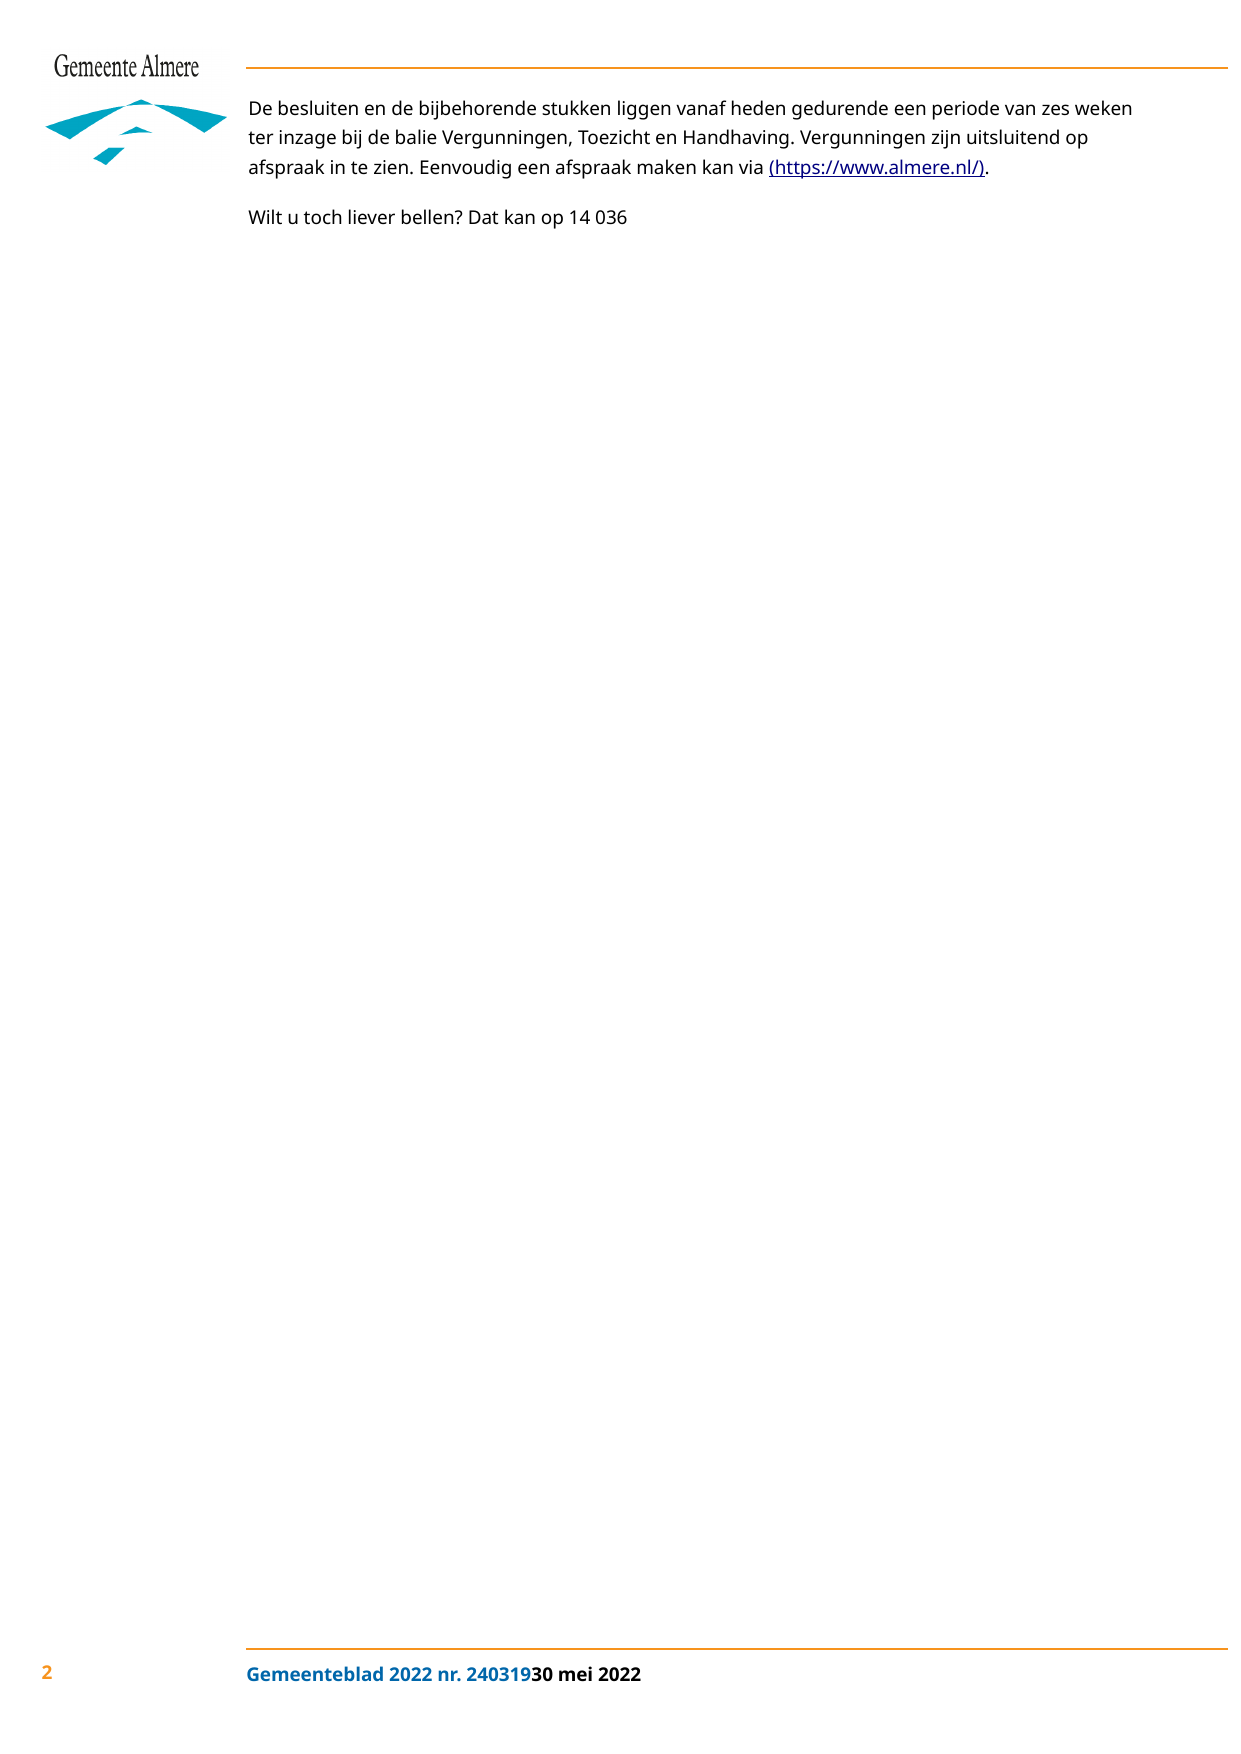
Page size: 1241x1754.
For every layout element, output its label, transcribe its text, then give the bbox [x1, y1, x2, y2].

picture [41, 47, 231, 172]
text De besluiten en de bijbehorende stukken liggen vanaf heden gedurende een periode van zes weken ter inzage bij de balie Vergunningen, Toezicht en Handhaving. Vergunningen zijn uitsluitend op afspraak in te zien. Eenvoudig een afspraak maken kan via (https://www.almere.nl/). [248, 95, 1152, 180]
text Wilt u toch liever bellen? Dat kan op 14 036 [248, 204, 1152, 230]
